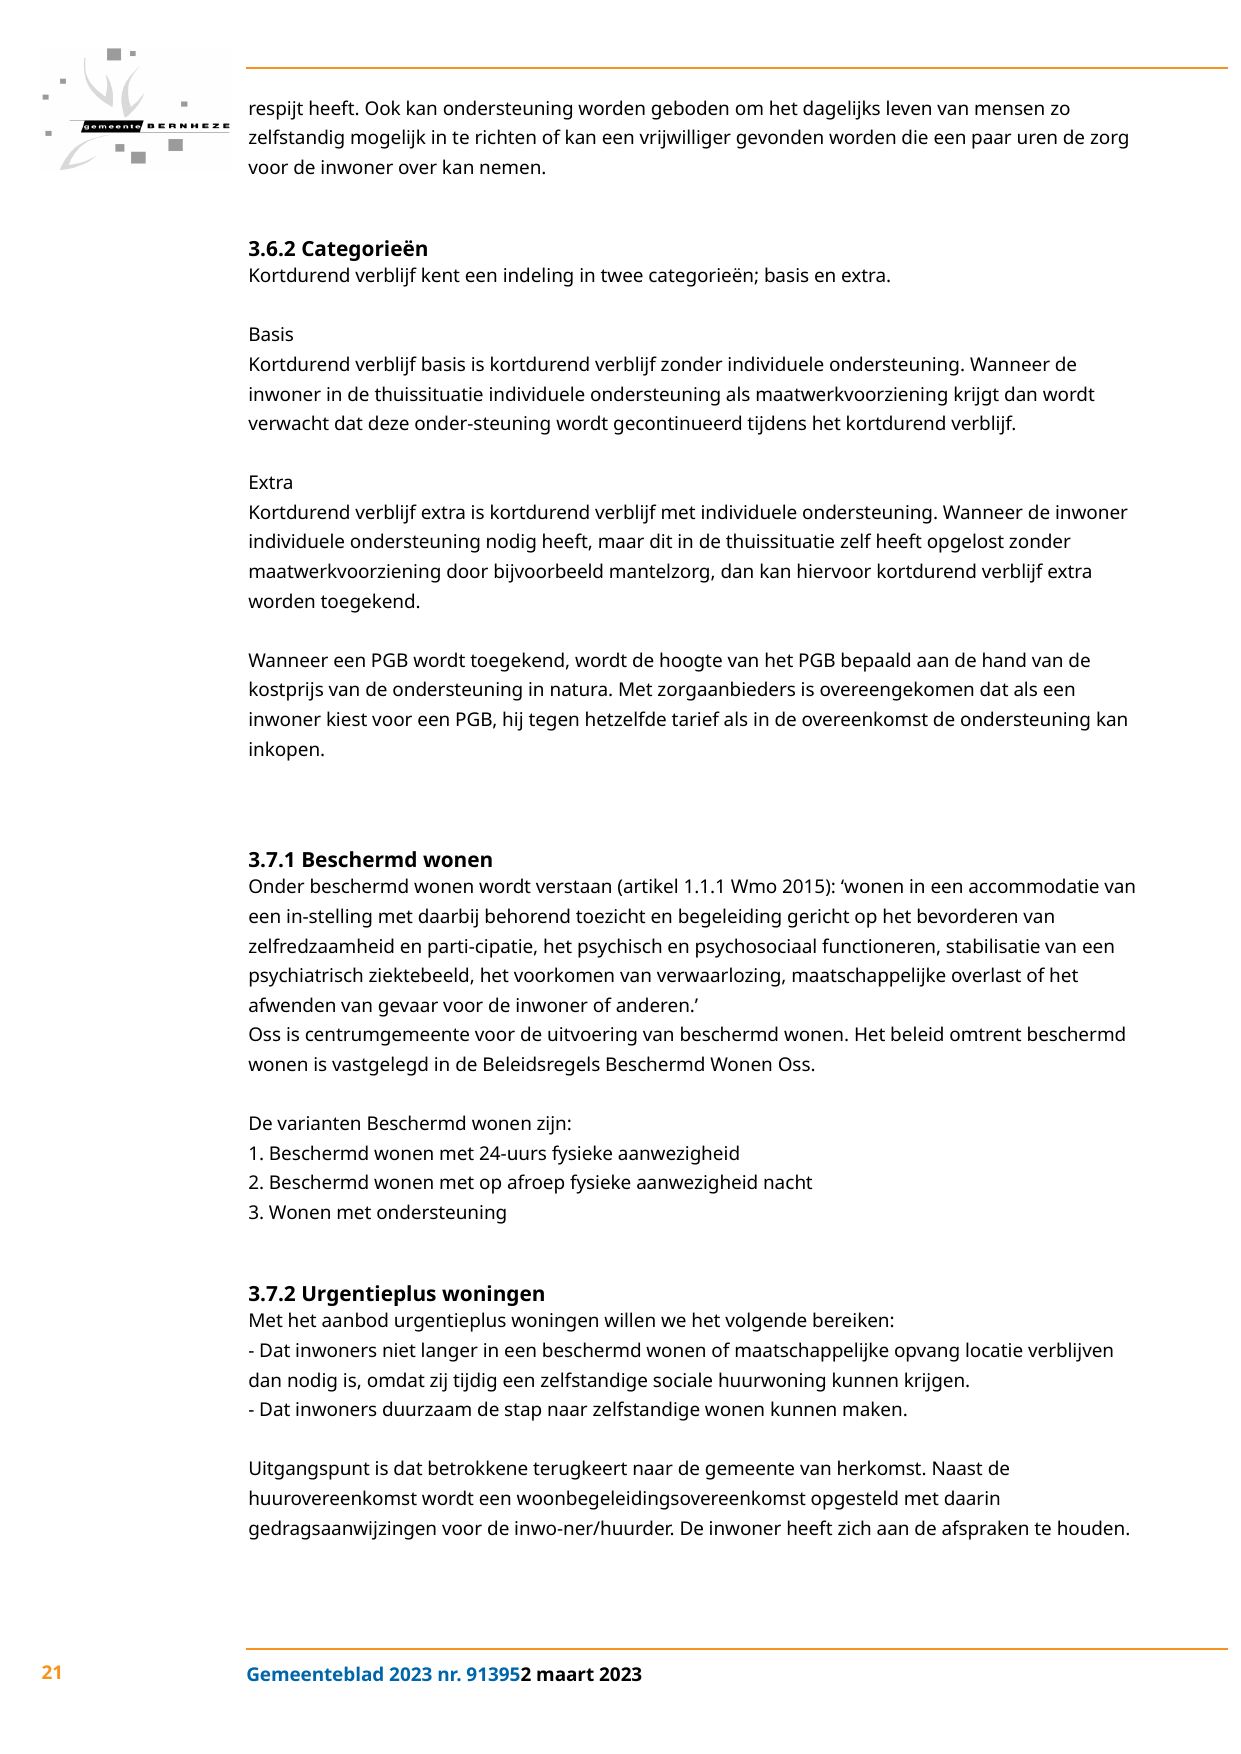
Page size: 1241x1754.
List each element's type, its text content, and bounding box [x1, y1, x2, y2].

text Oss is centrumgemeente voor de uitvoering van beschermd wonen. Het beleid omtrent beschermd wonen is vastgelegd in de Beleidsregels Beschermd Wonen Oss. [248, 1022, 1152, 1077]
text 1. Beschermd wonen met 24-uurs fysieke aanwezigheid [248, 1140, 1152, 1166]
text - Dat inwoners niet langer in een beschermd wonen of maatschappelijke opvang locatie verblijven dan nodig is, omdat zij tijdig een zelfstandige sociale huurwoning kunnen krijgen. [248, 1337, 1152, 1392]
text Kortdurend verblijf extra is kortdurend verblijf met individuele ondersteuning. Wanneer de inwoner individuele ondersteuning nodig heeft, maar dit in de thuissituatie zelf heeft opgelost zonder maatwerkvoorziening door bijvoorbeeld mantelzorg, dan kan hiervoor kortdurend verblijf extra worden toegekend. [248, 499, 1152, 613]
text 3.7.1 Beschermd wonen [248, 845, 1152, 874]
text 3.6.2 Categorieën [248, 234, 1152, 262]
text Extra [248, 469, 1152, 495]
text De varianten Beschermd wonen zijn: [248, 1110, 1152, 1136]
text 2. Beschermd wonen met op afroep fysieke aanwezigheid nacht [248, 1169, 1152, 1195]
text Basis [248, 322, 1152, 347]
text Met het aanbod urgentieplus woningen willen we het volgende bereiken: [248, 1308, 1152, 1333]
text Kortdurend verblijf basis is kortdurend verblijf zonder individuele ondersteuning. Wanneer de inwoner in de thuissituatie individuele ondersteuning als maatwerkvoorziening krijgt dan wordt verwacht dat deze onder-steuning wordt gecontinueerd tijdens het kortdurend verblijf. [248, 351, 1152, 436]
text Wanneer een PGB wordt toegekend, wordt de hoogte van het PGB bepaald aan de hand van de kostprijs van de ondersteuning in natura. Met zorgaanbieders is overeengekomen dat als een inwoner kiest voor een PGB, hij tegen hetzelfde tarief als in de overeenkomst de ondersteuning kan inkopen. [248, 647, 1152, 761]
text Kortdurend verblijf kent een indeling in twee categorieën; basis en extra. [248, 262, 1152, 288]
picture [41, 47, 231, 172]
text Uitgangspunt is dat betrokkene terugkeert naar de gemeente van herkomst. Naast de huurovereenkomst wordt een woonbegeleidingsovereenkomst opgesteld met daarin gedragsaanwijzingen voor de inwo-ner/huurder. De inwoner heeft zich aan de afspraken te houden. [248, 1456, 1152, 1540]
text Onder beschermd wonen wordt verstaan (artikel 1.1.1 Wmo 2015): ‘wonen in een accommodatie van een in-stelling met daarbij behorend toezicht en begeleiding gericht op het bevorderen van zelfredzaamheid en parti-cipatie, het psychisch en psychosociaal functioneren, stabilisatie van een psychiatrisch ziektebeeld, het voorkomen van verwaarlozing, maatschappelijke overlast of het afwenden van gevaar voor de inwoner of anderen.’ [248, 874, 1152, 1018]
text - Dat inwoners duurzaam de stap naar zelfstandige wonen kunnen maken. [248, 1396, 1152, 1422]
text 3.7.2 Urgentieplus woningen [248, 1279, 1152, 1308]
text 3. Wonen met ondersteuning [248, 1199, 1152, 1225]
text respijt heeft. Ook kan ondersteuning worden geboden om het dagelijks leven van mensen zo zelfstandig mogelijk in te richten of kan een vrijwilliger gevonden worden die een paar uren de zorg voor de inwoner over kan nemen. [248, 95, 1152, 180]
